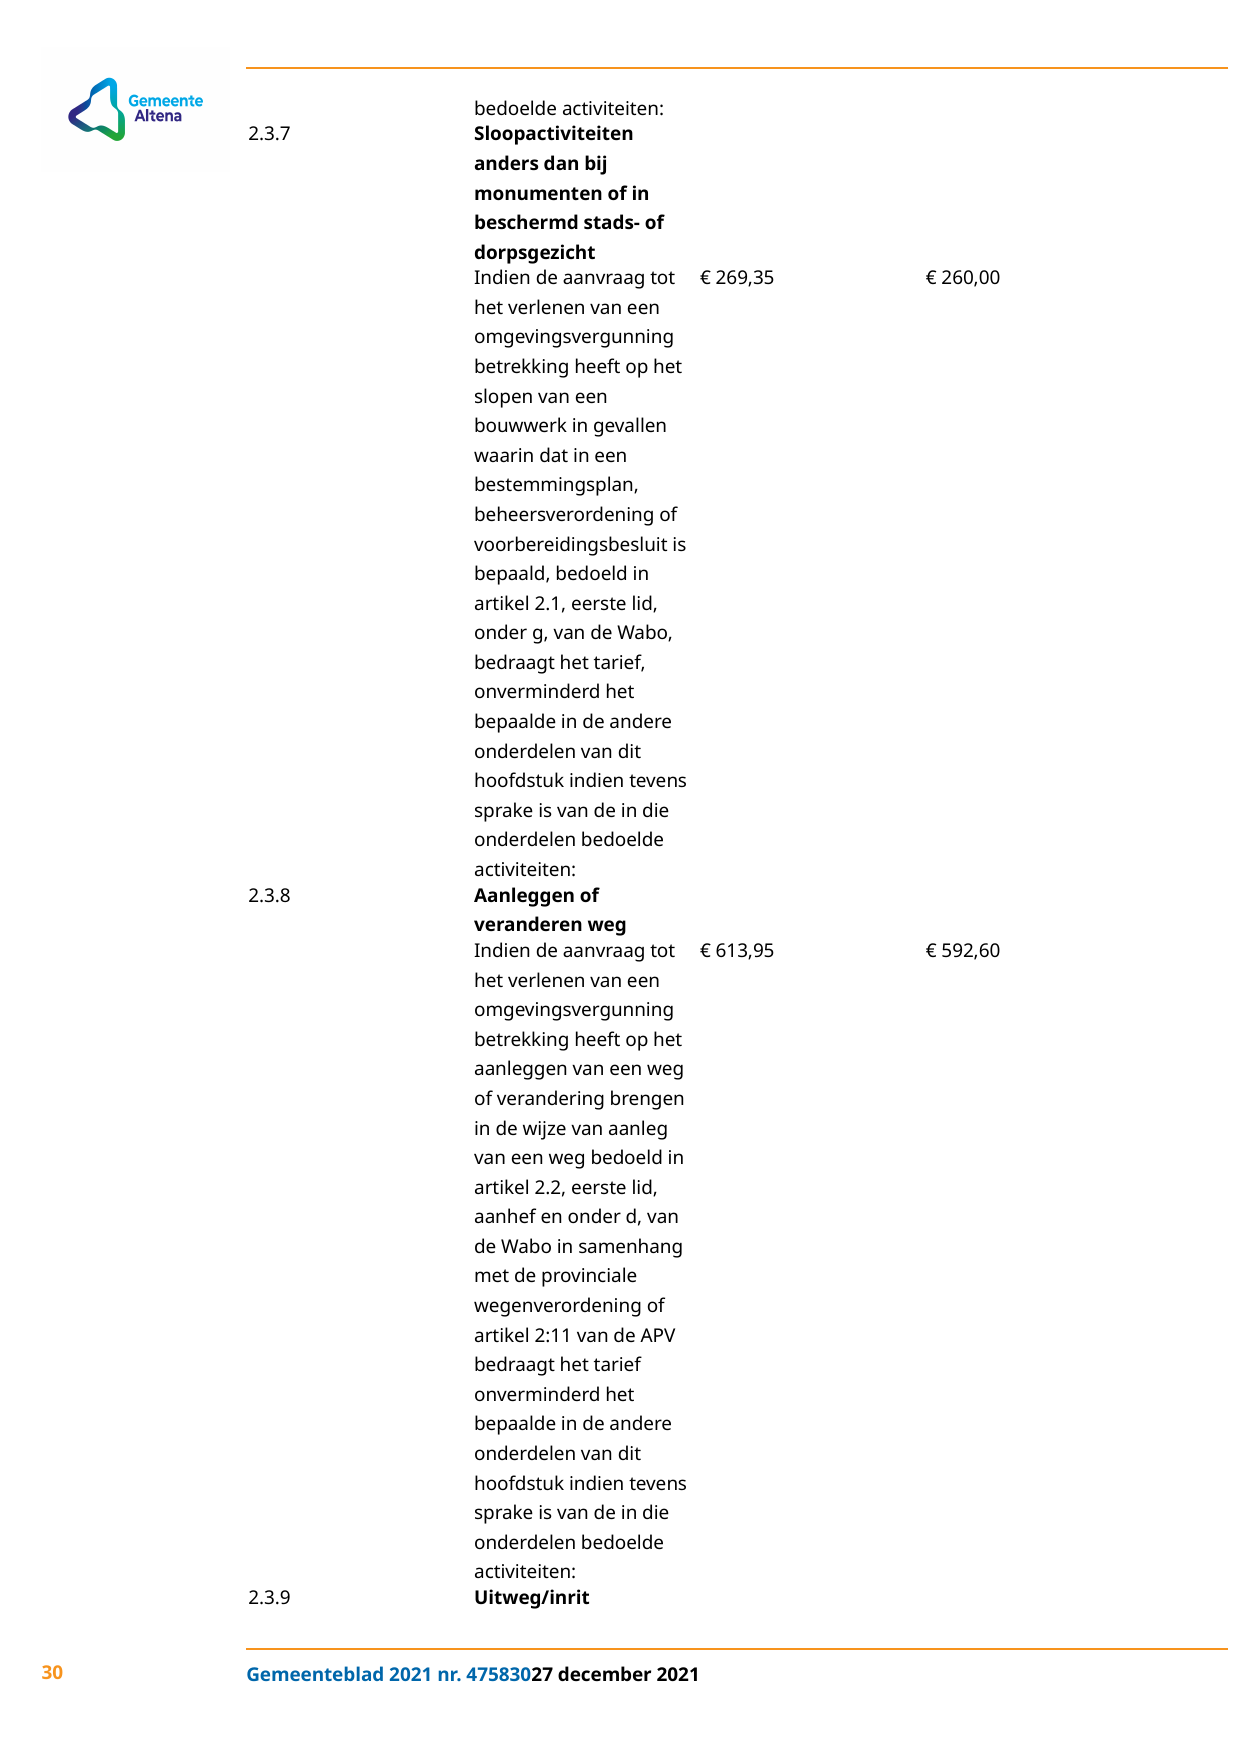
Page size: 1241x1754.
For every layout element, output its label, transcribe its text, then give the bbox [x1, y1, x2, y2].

table_cell € 269,35 [700, 265, 926, 882]
table_cell 2.3.9 [248, 1584, 474, 1610]
table_cell [926, 1584, 1152, 1610]
table_cell [248, 265, 474, 882]
table_cell [926, 121, 1152, 264]
table_cell [700, 1584, 926, 1610]
table_cell [700, 121, 926, 264]
table_cell € 613,95 [700, 937, 926, 1584]
picture [41, 47, 231, 172]
table_cell [700, 882, 926, 937]
table_cell Indien de aanvraag tot het verlenen van een omgevingsvergunning betrekking heeft op het aanleggen van een weg of verandering brengen in de wijze van aanleg van een weg bedoeld in artikel 2.2, eerste lid, aanhef en onder d, van de Wabo in samenhang met de provinciale wegenverordening of artikel 2:11 van de APV bedraagt het tarief onverminderd het bepaalde in de andere onderdelen van dit hoofdstuk indien tevens sprake is van de in die onderdelen bedoelde activiteiten: [474, 937, 700, 1584]
table_cell [926, 882, 1152, 937]
table_cell Uitweg/inrit [474, 1584, 700, 1610]
table_cell [700, 95, 926, 121]
table_cell [248, 937, 474, 1584]
table_cell bedoelde activiteiten: [474, 95, 700, 121]
table_cell Indien de aanvraag tot het verlenen van een omgevingsvergunning betrekking heeft op het slopen van een bouwwerk in gevallen waarin dat in een bestemmingsplan, beheersverordening of voorbereidingsbesluit is bepaald, bedoeld in artikel 2.1, eerste lid, onder g, van de Wabo, bedraagt het tarief, onverminderd het bepaalde in de andere onderdelen van dit hoofdstuk indien tevens sprake is van de in die onderdelen bedoelde activiteiten: [474, 265, 700, 882]
table_cell Sloopactiviteiten anders dan bij monumenten of in beschermd stads- of dorpsgezicht [474, 121, 700, 264]
table_cell 2.3.7 [248, 121, 474, 264]
table_cell € 592,60 [926, 937, 1152, 1584]
table_cell 2.3.8 [248, 882, 474, 937]
table_cell Aanleggen of veranderen weg [474, 882, 700, 937]
table_cell € 260,00 [926, 265, 1152, 882]
table_cell [926, 95, 1152, 121]
table_cell [248, 95, 474, 121]
